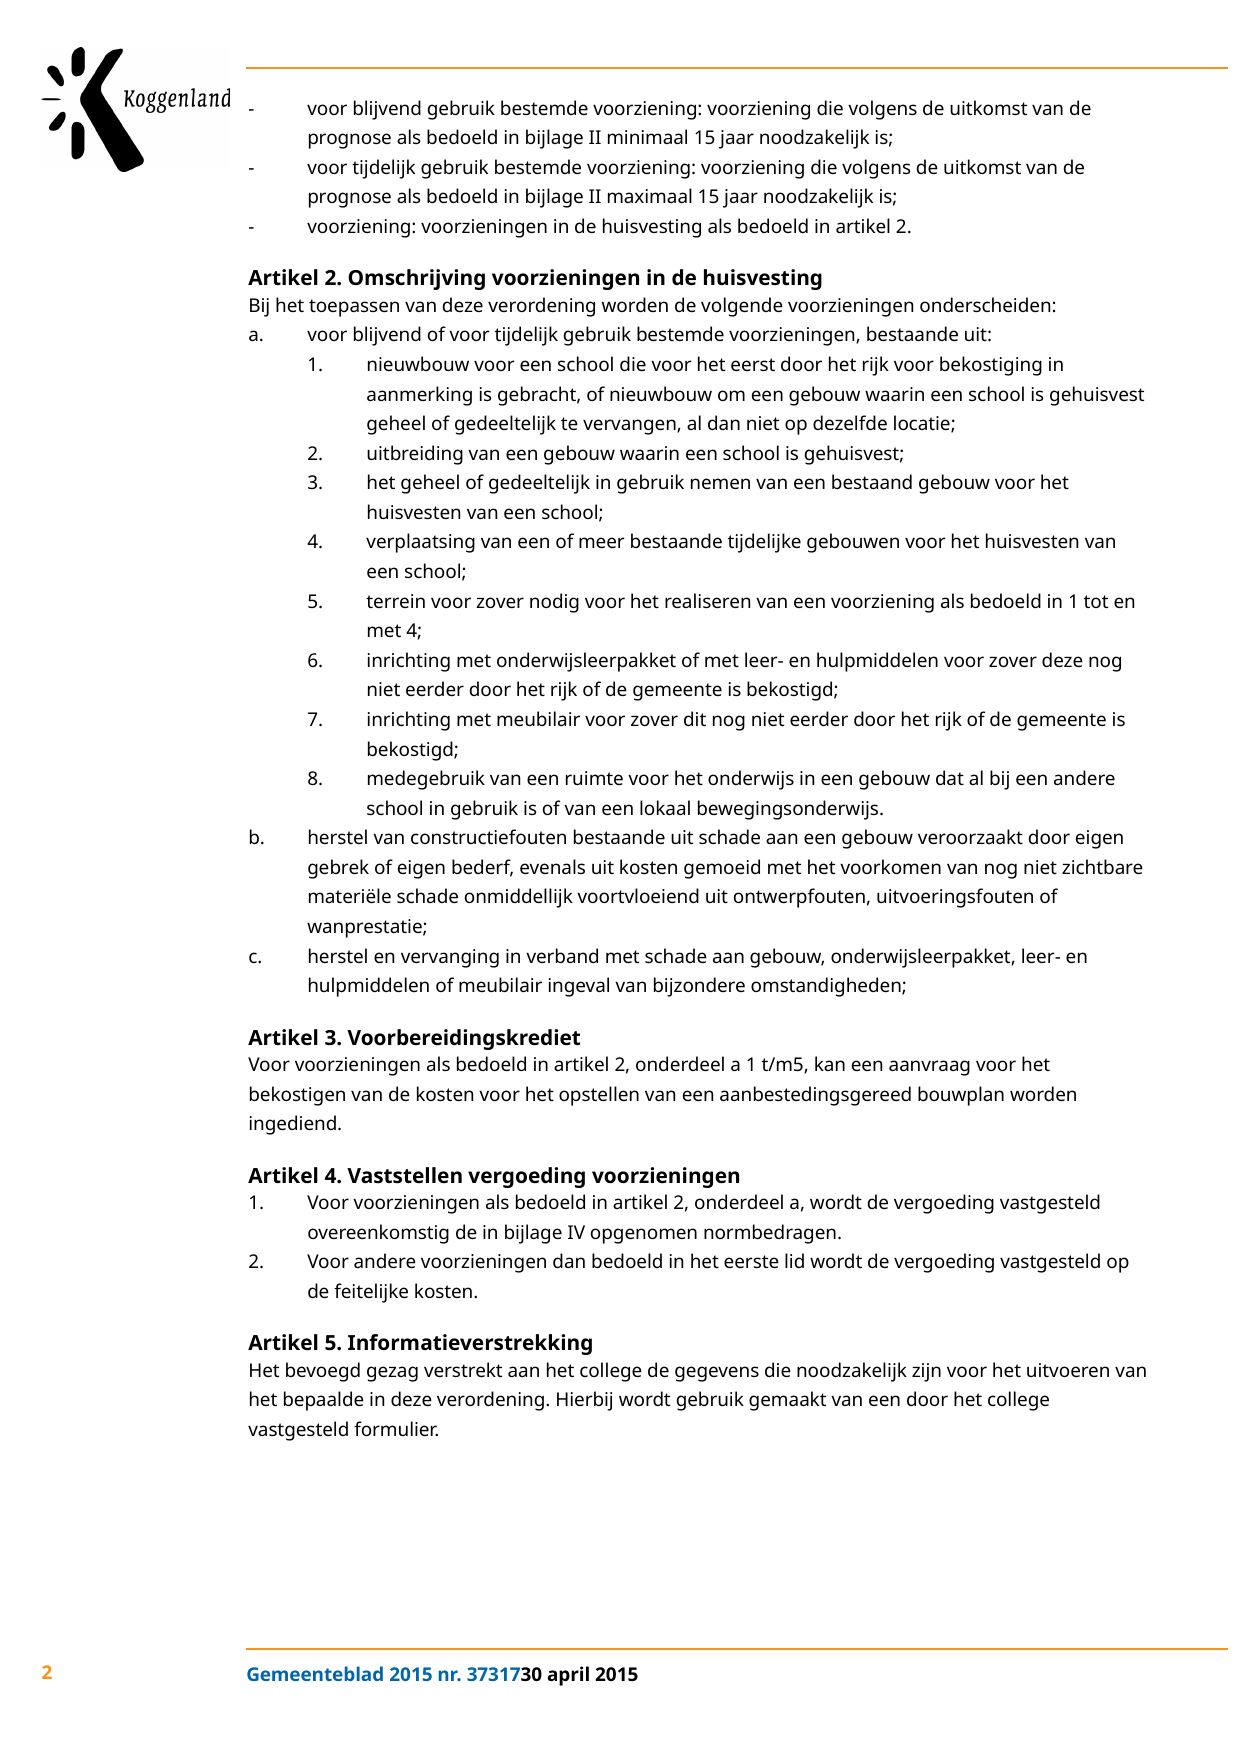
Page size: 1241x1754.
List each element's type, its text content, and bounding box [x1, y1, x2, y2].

text Artikel 5. Informatieverstrekking [248, 1328, 1152, 1357]
list inrichting met onderwijsleerpakket of met leer- en hulpmiddelen voor zover deze nog niet eerder door het rijk of de gemeente is bekostigd; [307, 647, 1152, 702]
list herstel van constructiefouten bestaande uit schade aan een gebouw veroorzaakt door eigen gebrek of eigen bederf, evenals uit kosten gemoeid met het voorkomen van nog niet zichtbare materiële schade onmiddellijk voortvloeiend uit ontwerpfouten, uitvoeringsfouten of wanprestatie; [248, 824, 1152, 939]
list verplaatsing van een of meer bestaande tijdelijke gebouwen voor het huisvesten van een school; [307, 529, 1152, 584]
list herstel en vervanging in verband met schade aan gebouw, onderwijsleerpakket, leer- en hulpmiddelen of meubilair ingeval van bijzondere omstandigheden; [248, 943, 1152, 998]
list medegebruik van een ruimte voor het onderwijs in een gebouw dat al bij een andere school in gebruik is of van een lokaal bewegingsonderwijs. [307, 765, 1152, 821]
list voor blijvend gebruik bestemde voorziening: voorziening die volgens de uitkomst van de prognose als bedoeld in bijlage II minimaal 15 jaar noodzakelijk is; [248, 95, 1152, 150]
list uitbreiding van een gebouw waarin een school is gehuisvest; [307, 440, 1152, 466]
list voor tijdelijk gebruik bestemde voorziening: voorziening die volgens de uitkomst van de prognose als bedoeld in bijlage II maximaal 15 jaar noodzakelijk is; [248, 154, 1152, 209]
list voor blijvend of voor tijdelijk gebruik bestemde voorzieningen, bestaande uit: [248, 322, 1152, 347]
list het geheel of gedeeltelijk in gebruik nemen van een bestaand gebouw voor het huisvesten van een school; [307, 469, 1152, 525]
list terrein voor zover nodig voor het realiseren van een voorziening als bedoeld in 1 tot en met 4; [307, 588, 1152, 643]
text Artikel 4. Vaststellen vergoeding voorzieningen [248, 1161, 1152, 1189]
text Artikel 3. Voorbereidingskrediet [248, 1023, 1152, 1051]
list Voor andere voorzieningen dan bedoeld in het eerste lid wordt de vergoeding vastgesteld op de feitelijke kosten. [248, 1248, 1152, 1304]
list voorziening: voorzieningen in de huisvesting als bedoeld in artikel 2. [248, 213, 1152, 239]
list inrichting met meubilair voor zover dit nog niet eerder door het rijk of de gemeente is bekostigd; [307, 706, 1152, 761]
picture [41, 47, 231, 172]
text Artikel 2. Omschrijving voorzieningen in de huisvesting [248, 263, 1152, 292]
text Bij het toepassen van deze verordening worden de volgende voorzieningen onderscheiden: [248, 292, 1152, 318]
list Voor voorzieningen als bedoeld in artikel 2, onderdeel a, wordt de vergoeding vastgesteld overeenkomstig de in bijlage IV opgenomen normbedragen. [248, 1189, 1152, 1244]
text Het bevoegd gezag verstrekt aan het college de gegevens die noodzakelijk zijn voor het uitvoeren van het bepaalde in deze verordening. Hierbij wordt gebruik gemaakt van een door het college vastgesteld formulier. [248, 1357, 1152, 1442]
list nieuwbouw voor een school die voor het eerst door het rijk voor bekostiging in aanmerking is gebracht, of nieuwbouw om een gebouw waarin een school is gehuisvest geheel of gedeeltelijk te vervangen, al dan niet op dezelfde locatie; [307, 351, 1152, 436]
text Voor voorzieningen als bedoeld in artikel 2, onderdeel a 1 t/m5, kan een aanvraag voor het bekostigen van de kosten voor het opstellen van een aanbestedingsgereed bouwplan worden ingediend. [248, 1051, 1152, 1136]
